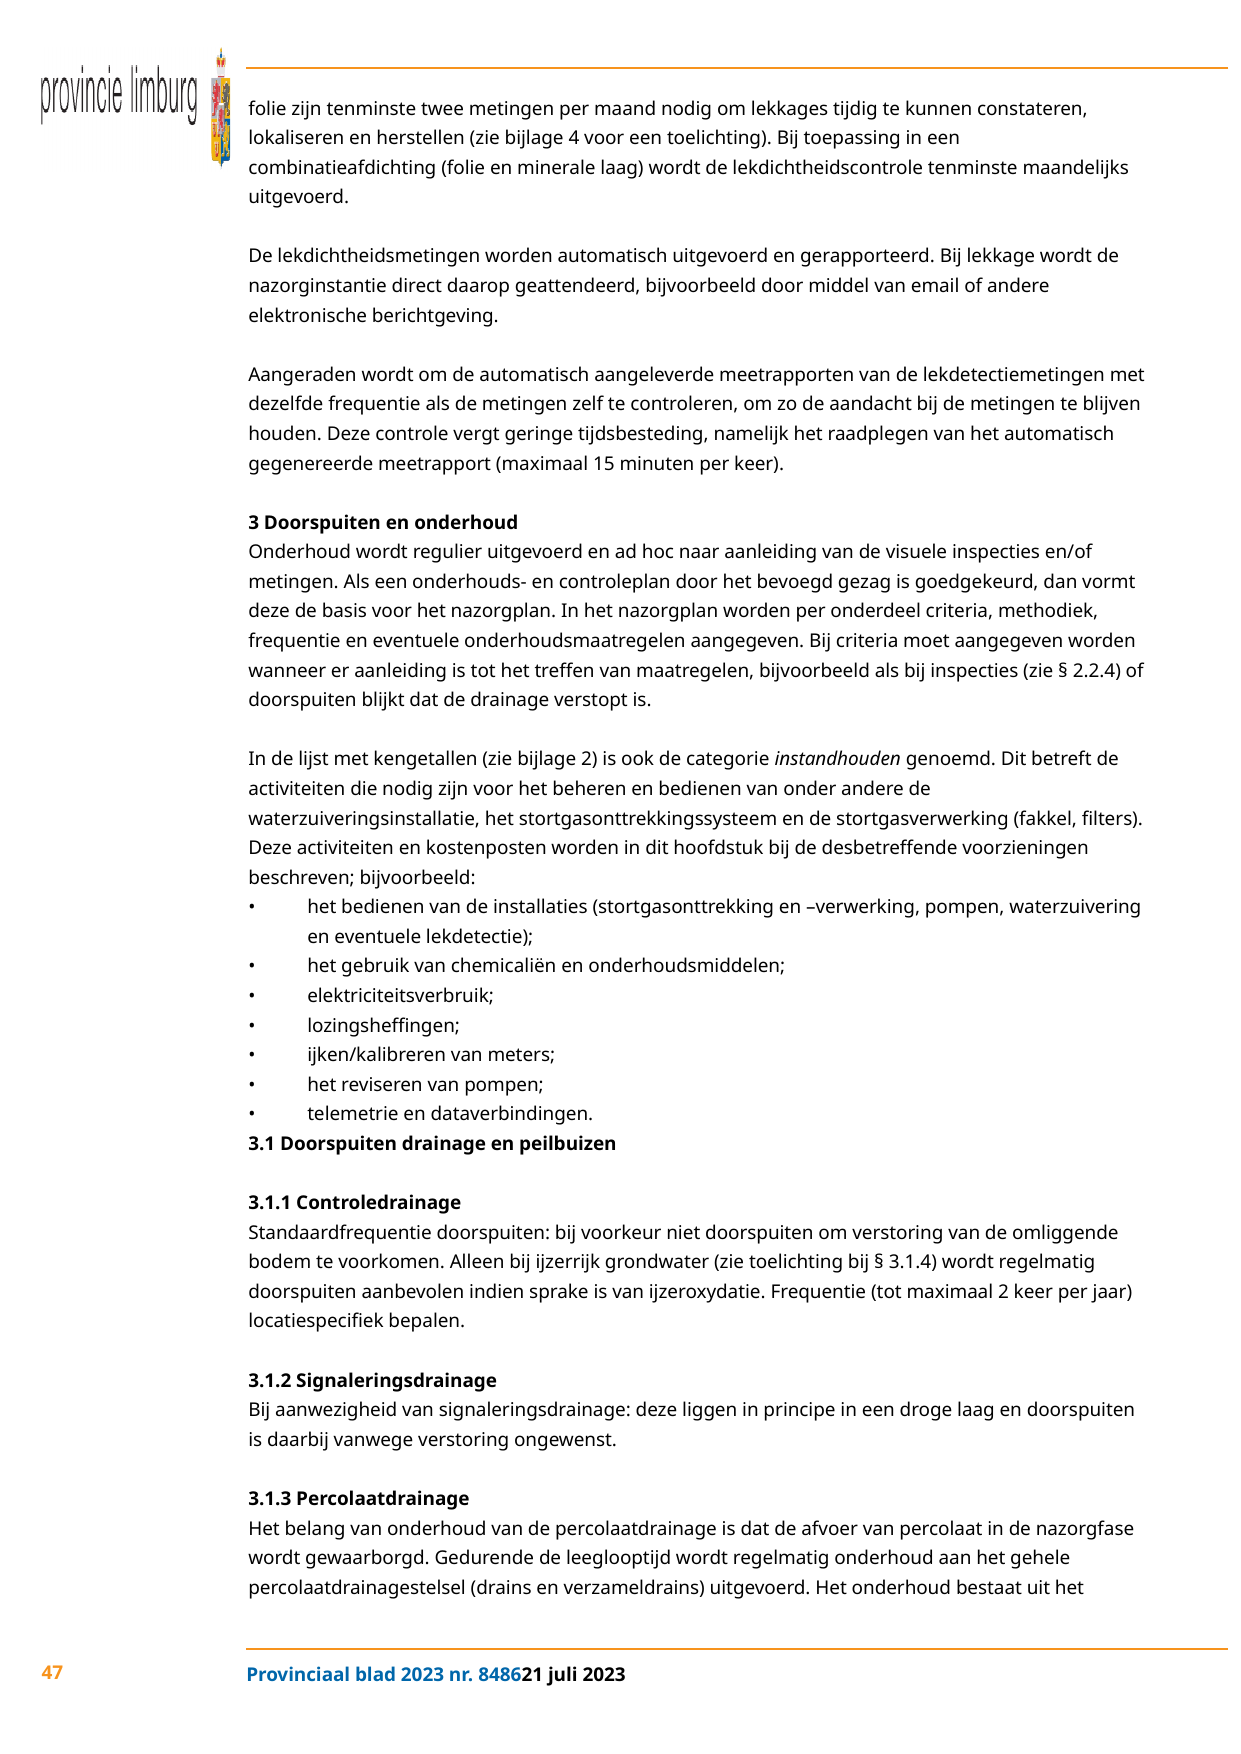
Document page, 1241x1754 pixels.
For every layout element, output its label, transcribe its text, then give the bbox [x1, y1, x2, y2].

list het reviseren van pompen; [248, 1071, 1152, 1097]
list elektriciteitsverbruik; [248, 982, 1152, 1008]
picture [41, 47, 231, 172]
list het gebruik van chemicaliën en onderhoudsmiddelen; [248, 953, 1152, 978]
text 3.1 Doorspuiten drainage en peilbuizen [248, 1130, 1152, 1156]
text In de lijst met kengetallen (zie bijlage 2) is ook de categorie instandhouden genoemd. Dit betreft de activiteiten die nodig zijn voor het beheren en bedienen van onder andere de waterzuiveringsinstallatie, het stortgasonttrekkingssysteem en de stortgasverwerking (fakkel, filters). Deze activiteiten en kostenposten worden in dit hoofdstuk bij de desbetreffende voorzieningen beschreven; bijvoorbeeld: [248, 746, 1152, 890]
list ijken/kalibreren van meters; [248, 1041, 1152, 1067]
text folie zijn tenminste twee metingen per maand nodig om lekkages tijdig te kunnen constateren, lokaliseren en herstellen (zie bijlage 4 voor een toelichting). Bij toepassing in een combinatieafdichting (folie en minerale laag) wordt de lekdichtheidscontrole tenminste maandelijks uitgevoerd. [248, 95, 1152, 209]
text 3.1.3 Percolaatdrainage [248, 1485, 1152, 1511]
text De lekdichtheidsmetingen worden automatisch uitgevoerd en gerapporteerd. Bij lekkage wordt de nazorginstantie direct daarop geattendeerd, bijvoorbeeld door middel van email of andere elektronische berichtgeving. [248, 243, 1152, 328]
text Aangeraden wordt om de automatisch aangeleverde meetrapporten van de lekdetectiemetingen met dezelfde frequentie als de metingen zelf te controleren, om zo de aandacht bij de metingen te blijven houden. Deze controle vergt geringe tijdsbesteding, namelijk het raadplegen van het automatisch gegenereerde meetrapport (maximaal 15 minuten per keer). [248, 361, 1152, 476]
text 3.1.1 Controledrainage [248, 1189, 1152, 1215]
list telemetrie en dataverbindingen. [248, 1101, 1152, 1126]
text Onderhoud wordt regulier uitgevoerd en ad hoc naar aanleiding van de visuele inspecties en/of metingen. Als een onderhouds- en controleplan door het bevoegd gezag is goedgekeurd, dan vormt deze de basis voor het nazorgplan. In het nazorgplan worden per onderdeel criteria, methodiek, frequentie en eventuele onderhoudsmaatregelen aangegeven. Bij criteria moet aangegeven worden wanneer er aanleiding is tot het treffen van maatregelen, bijvoorbeeld als bij inspecties (zie § 2.2.4) of doorspuiten blijkt dat de drainage verstopt is. [248, 538, 1152, 712]
text Het belang van onderhoud van de percolaatdrainage is dat de afvoer van percolaat in de nazorgfase wordt gewaarborgd. Gedurende de leeglooptijd wordt regelmatig onderhoud aan het gehele percolaatdrainagestelsel (drains en verzameldrains) uitgevoerd. Het onderhoud bestaat uit het [248, 1515, 1152, 1600]
text 3.1.2 Signaleringsdrainage [248, 1367, 1152, 1393]
text Bij aanwezigheid van signaleringsdrainage: deze liggen in principe in een droge laag en doorspuiten is daarbij vanwege verstoring ongewenst. [248, 1396, 1152, 1452]
text Standaardfrequentie doorspuiten: bij voorkeur niet doorspuiten om verstoring van de omliggende bodem te voorkomen. Alleen bij ijzerrijk grondwater (zie toelichting bij § 3.1.4) wordt regelmatig doorspuiten aanbevolen indien sprake is van ijzeroxydatie. Frequentie (tot maximaal 2 keer per jaar) locatiespecifiek bepalen. [248, 1219, 1152, 1333]
text 3 Doorspuiten en onderhoud [248, 509, 1152, 535]
list het bedienen van de installaties (stortgasonttrekking en –verwerking, pompen, waterzuivering en eventuele lekdetectie); [248, 893, 1152, 949]
list lozingsheffingen; [248, 1012, 1152, 1038]
